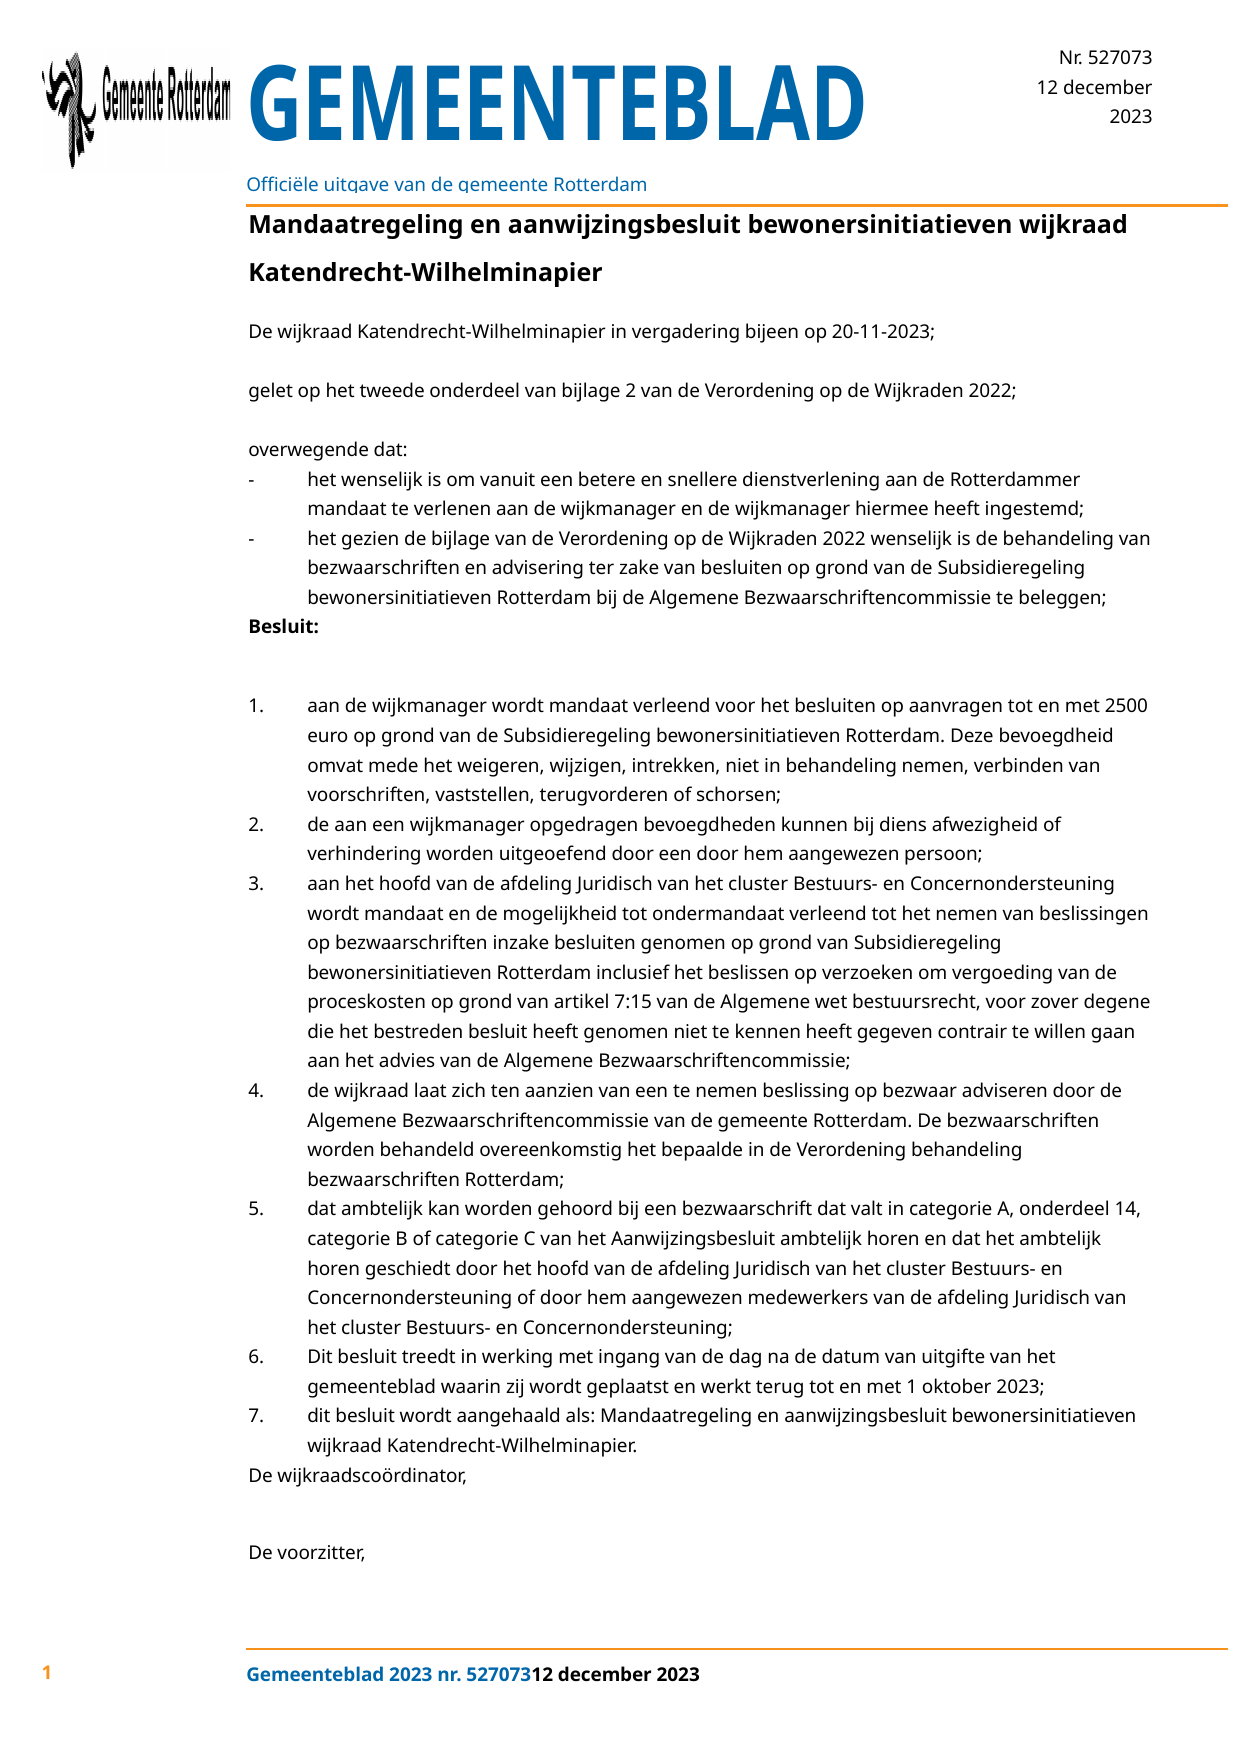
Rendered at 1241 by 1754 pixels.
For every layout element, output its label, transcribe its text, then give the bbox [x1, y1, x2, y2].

list dat ambtelijk kan worden gehoord bij een bezwaarschrift dat valt in categorie A, onderdeel 14, categorie B of categorie C van het Aanwijzingsbesluit ambtelijk horen en dat het ambtelijk horen geschiedt door het hoofd van de afdeling Juridisch van het cluster Bestuurs- en Concernondersteuning of door hem aangewezen medewerkers van de afdeling Juridisch van het cluster Bestuurs- en Concernondersteuning; [248, 1196, 1152, 1339]
list de aan een wijkmanager opgedragen bevoegdheden kunnen bij diens afwezigheid of verhindering worden uitgeoefend door een door hem aangewezen persoon; [248, 811, 1152, 866]
text De voorzitter, [248, 1539, 1152, 1565]
text overwegende dat: [248, 436, 1152, 462]
text gelet op het tweede onderdeel van bijlage 2 van de Verordening op de Wijkraden 2022; [248, 377, 1152, 403]
list het gezien de bijlage van de Verordening op de Wijkraden 2022 wenselijk is de behandeling van bezwaarschriften en advisering ter zake van besluiten op grond van de Subsidieregeling bewonersinitiatieven Rotterdam bij de Algemene Bezwaarschriftencommissie te beleggen; [248, 525, 1152, 610]
picture [41, 47, 231, 172]
text Besluit: [248, 614, 1152, 639]
list aan het hoofd van de afdeling Juridisch van het cluster Bestuurs- en Concernondersteuning wordt mandaat en de mogelijkheid tot ondermandaat verleend tot het nemen van beslissingen op bezwaarschriften inzake besluiten genomen op grond van Subsidieregeling bewonersinitiatieven Rotterdam inclusief het beslissen op verzoeken om vergoeding van de proceskosten op grond van artikel 7:15 van de Algemene wet bestuursrecht, voor zover degene die het bestreden besluit heeft genomen niet te kennen heeft gegeven contrair te willen gaan aan het advies van de Algemene Bezwaarschriftencommissie; [248, 870, 1152, 1073]
text Mandaatregeling en aanwijzingsbesluit bewonersinitiatieven wijkraad Katendrecht-Wilhelminapier [248, 207, 1152, 288]
list het wenselijk is om vanuit een betere en snellere dienstverlening aan de Rotterdammer mandaat te verlenen aan de wijkmanager en de wijkmanager hiermee heeft ingestemd; [248, 466, 1152, 521]
list aan de wijkmanager wordt mandaat verleend voor het besluiten op aanvragen tot en met 2500 euro op grond van de Subsidieregeling bewonersinitiatieven Rotterdam. Deze bevoegdheid omvat mede het weigeren, wijzigen, intrekken, niet in behandeling nemen, verbinden van voorschriften, vaststellen, terugvorderen of schorsen; [248, 693, 1152, 807]
text De wijkraadscoördinator, [248, 1462, 1152, 1487]
list dit besluit wordt aangehaald als: Mandaatregeling en aanwijzingsbesluit bewonersinitiatieven wijkraad Katendrecht-Wilhelminapier. [248, 1403, 1152, 1458]
list Dit besluit treedt in werking met ingang van de dag na de datum van uitgifte van het gemeenteblad waarin zij wordt geplaatst en werkt terug tot en met 1 oktober 2023; [248, 1343, 1152, 1399]
list de wijkraad laat zich ten aanzien van een te nemen beslissing op bezwaar adviseren door de Algemene Bezwaarschriftencommissie van de gemeente Rotterdam. De bezwaarschriften worden behandeld overeenkomstig het bepaalde in de Verordening behandeling bezwaarschriften Rotterdam; [248, 1077, 1152, 1192]
text De wijkraad Katendrecht-Wilhelminapier in vergadering bijeen op 20-11-2023; [248, 318, 1152, 344]
